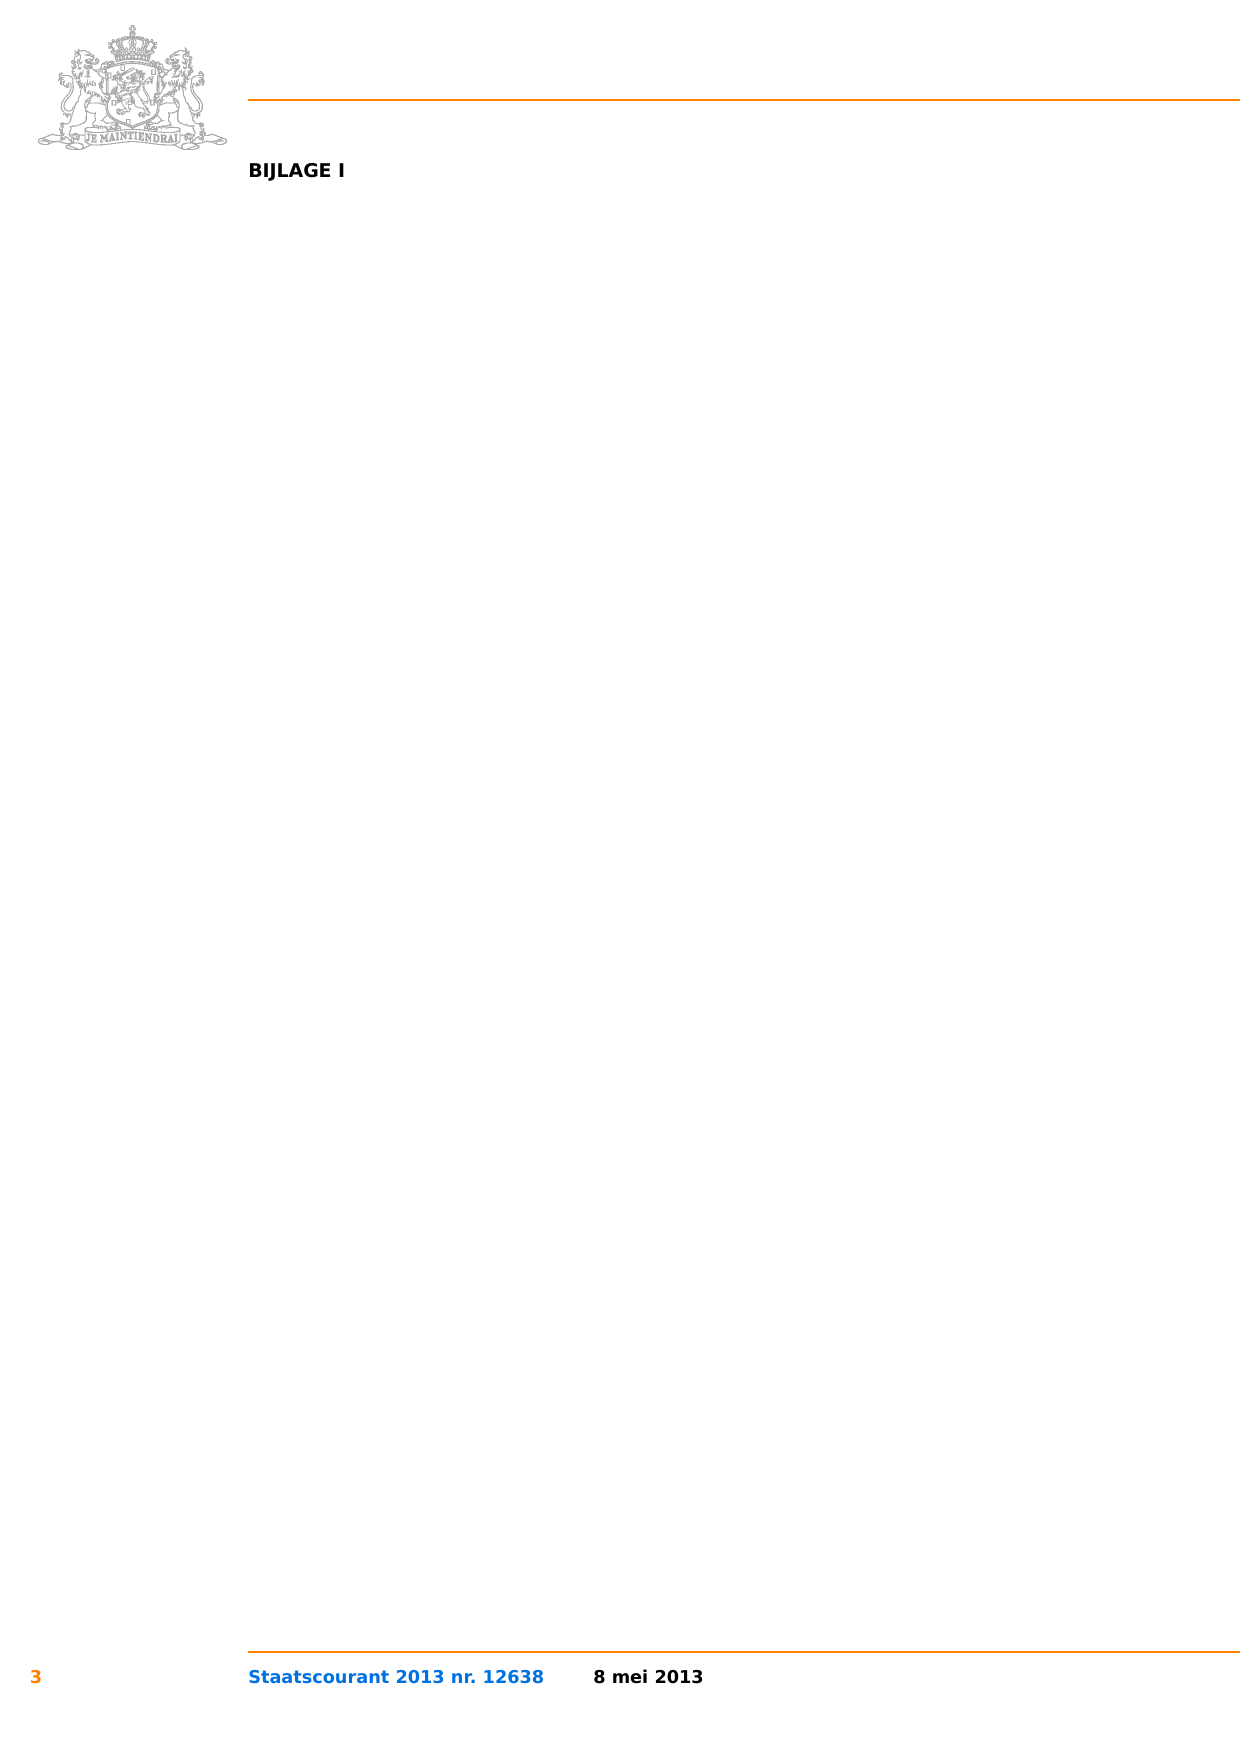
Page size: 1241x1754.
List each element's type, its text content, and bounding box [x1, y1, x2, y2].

picture [38, 25, 227, 150]
subtitle BIJLAGE I [248, 160, 1163, 182]
